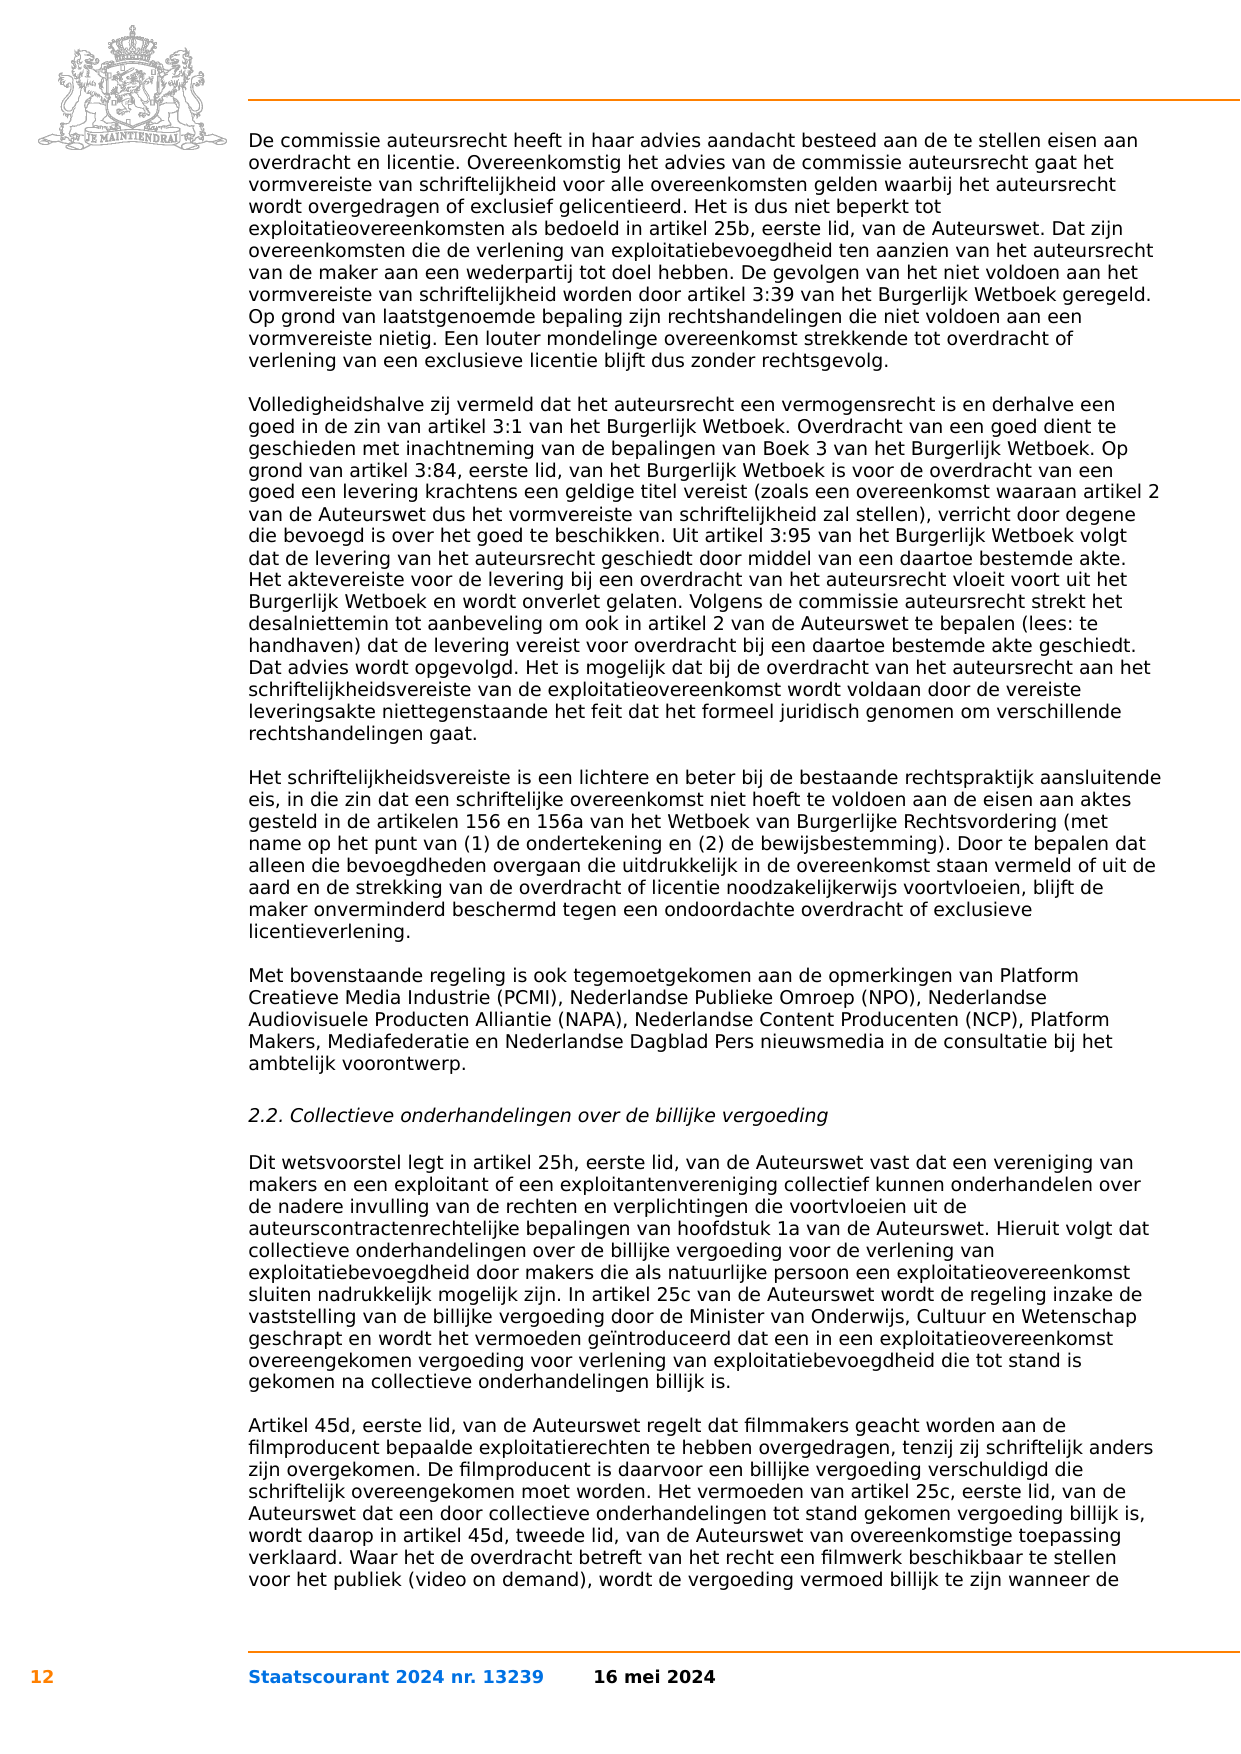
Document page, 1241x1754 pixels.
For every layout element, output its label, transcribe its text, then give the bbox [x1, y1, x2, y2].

picture [38, 25, 227, 150]
text Dit wetsvoorstel legt in artikel 25h, eerste lid, van de Auteurswet vast dat een vereniging van makers en een exploitant of een exploitantenvereniging collectief kunnen onderhandelen over de nadere invulling van de rechten en verplichtingen die voortvloeien uit de auteurscontractenrechtelijke bepalingen van hoofdstuk 1a van de Auteurswet. Hieruit volgt dat collectieve onderhandelingen over de billijke vergoeding voor de verlening van exploitatiebevoegdheid door makers die als natuurlijke persoon een exploitatieovereenkomst sluiten nadrukkelijk mogelijk zijn. In artikel 25c van de Auteurswet wordt de regeling inzake de vaststelling van de billijke vergoeding door de Minister van Onderwijs, Cultuur en Wetenschap geschrapt en wordt het vermoeden geïntroduceerd dat een in een exploitatieovereenkomst overeengekomen vergoeding voor verlening van exploitatiebevoegdheid die tot stand is gekomen na collectieve onderhandelingen billijk is. [248, 1152, 1163, 1393]
text Met bovenstaande regeling is ook tegemoetgekomen aan de opmerkingen van Platform Creatieve Media Industrie (PCMI), Nederlandse Publieke Omroep (NPO), Nederlandse Audiovisuele Producten Alliantie (NAPA), Nederlandse Content Producenten (NCP), Platform Makers, Mediafederatie en Nederlandse Dagblad Pers nieuwsmedia in de consultatie bij het ambtelijk voorontwerp. [248, 965, 1163, 1075]
text Artikel 45d, eerste lid, van de Auteurswet regelt dat filmmakers geacht worden aan de filmproducent bepaalde exploitatierechten te hebben overgedragen, tenzij zij schriftelijk anders zijn overgekomen. De filmproducent is daarvoor een billijke vergoeding verschuldigd die schriftelijk overeengekomen moet worden. Het vermoeden van artikel 25c, eerste lid, van de Auteurswet dat een door collectieve onderhandelingen tot stand gekomen vergoeding billijk is, wordt daarop in artikel 45d, tweede lid, van de Auteurswet van overeenkomstige toepassing verklaard. Waar het de overdracht betreft van het recht een filmwerk beschikbaar te stellen voor het publiek (video on demand), wordt de vergoeding vermoed billijk te zijn wanneer de [248, 1415, 1163, 1591]
subtitle 2.2. Collectieve onderhandelingen over de billijke vergoeding [248, 1105, 1163, 1127]
text De commissie auteursrecht heeft in haar advies aandacht besteed aan de te stellen eisen aan overdracht en licentie. Overeenkomstig het advies van de commissie auteursrecht gaat het vormvereiste van schriftelijkheid voor alle overeenkomsten gelden waarbij het auteursrecht wordt overgedragen of exclusief gelicentieerd. Het is dus niet beperkt tot exploitatieovereenkomsten als bedoeld in artikel 25b, eerste lid, van de Auteurswet. Dat zijn overeenkomsten die de verlening van exploitatiebevoegdheid ten aanzien van het auteursrecht van de maker aan een wederpartij tot doel hebben. De gevolgen van het niet voldoen aan het vormvereiste van schriftelijkheid worden door artikel 3:39 van het Burgerlijk Wetboek geregeld. Op grond van laatstgenoemde bepaling zijn rechtshandelingen die niet voldoen aan een vormvereiste nietig. Een louter mondelinge overeenkomst strekkende tot overdracht of verlening van een exclusieve licentie blijft dus zonder rechtsgevolg. [248, 130, 1163, 372]
text Volledigheidshalve zij vermeld dat het auteursrecht een vermogensrecht is en derhalve een goed in de zin van artikel 3:1 van het Burgerlijk Wetboek. Overdracht van een goed dient te geschieden met inachtneming van de bepalingen van Boek 3 van het Burgerlijk Wetboek. Op grond van artikel 3:84, eerste lid, van het Burgerlijk Wetboek is voor de overdracht van een goed een levering krachtens een geldige titel vereist (zoals een overeenkomst waaraan artikel 2 van de Auteurswet dus het vormvereiste van schriftelijkheid zal stellen), verricht door degene die bevoegd is over het goed te beschikken. Uit artikel 3:95 van het Burgerlijk Wetboek volgt dat de levering van het auteursrecht geschiedt door middel van een daartoe bestemde akte. Het aktevereiste voor de levering bij een overdracht van het auteursrecht vloeit voort uit het Burgerlijk Wetboek en wordt onverlet gelaten. Volgens de commissie auteursrecht strekt het desalniettemin tot aanbeveling om ook in artikel 2 van de Auteurswet te bepalen (lees: te handhaven) dat de levering vereist voor overdracht bij een daartoe bestemde akte geschiedt. Dat advies wordt opgevolgd. Het is mogelijk dat bij de overdracht van het auteursrecht aan het schriftelijkheidsvereiste van de exploitatieovereenkomst wordt voldaan door de vereiste leveringsakte niettegenstaande het feit dat het formeel juridisch genomen om verschillende rechtshandelingen gaat. [248, 393, 1163, 745]
text Het schriftelijkheidsvereiste is een lichtere en beter bij de bestaande rechtspraktijk aansluitende eis, in die zin dat een schriftelijke overeenkomst niet hoeft te voldoen aan de eisen aan aktes gesteld in de artikelen 156 en 156a van het Wetboek van Burgerlijke Rechtsvordering (met name op het punt van (1) de ondertekening en (2) de bewijsbestemming). Door te bepalen dat alleen die bevoegdheden overgaan die uitdrukkelijk in de overeenkomst staan vermeld of uit de aard en de strekking van de overdracht of licentie noodzakelijkerwijs voortvloeien, blijft de maker onverminderd beschermd tegen een ondoordachte overdracht of exclusieve licentieverlening. [248, 767, 1163, 943]
